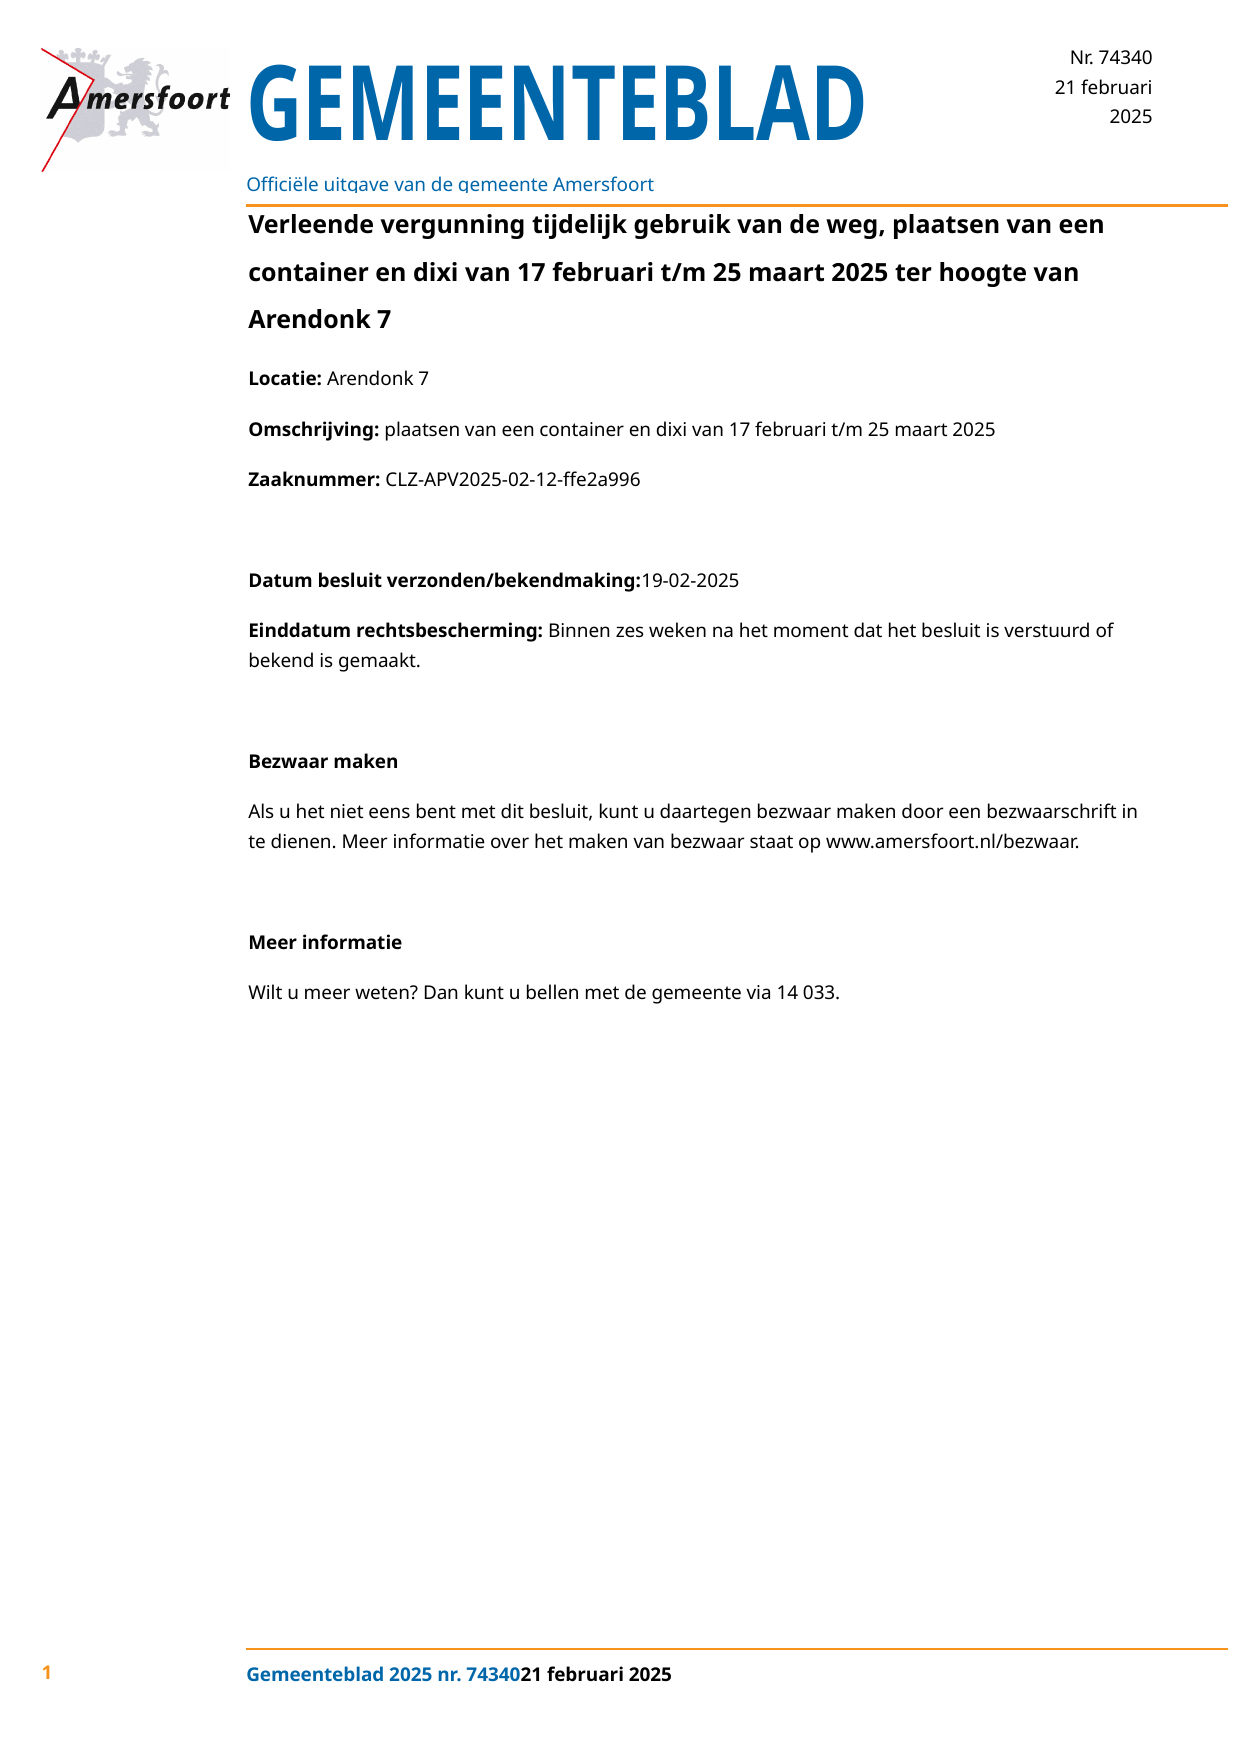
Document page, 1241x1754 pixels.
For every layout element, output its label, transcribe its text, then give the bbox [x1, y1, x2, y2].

picture [41, 47, 231, 172]
text Zaaknummer: CLZ-APV2025-02-12-ffe2a996 [248, 466, 1152, 492]
text Einddatum rechtsbescherming: Binnen zes weken na het moment dat het besluit is verstuurd of bekend is gemaakt. [248, 618, 1152, 673]
text Datum besluit verzonden/bekendmaking:19-02-2025 [248, 567, 1152, 593]
text Wilt u meer weten? Dan kunt u bellen met de gemeente via 14 033. [248, 979, 1152, 1005]
text Omschrijving: plaatsen van een container en dixi van 17 februari t/m 25 maart 2025 [248, 416, 1152, 442]
text Verleende vergunning tijdelijk gebruik van de weg, plaatsen van een container en dixi van 17 februari t/m 25 maart 2025 ter hoogte van Arendonk 7 [248, 207, 1152, 336]
text Bezwaar maken [248, 748, 1152, 774]
text Meer informatie [248, 929, 1152, 954]
text Locatie: Arendonk 7 [248, 366, 1152, 391]
text Als u het niet eens bent met dit besluit, kunt u daartegen bezwaar maken door een bezwaarschrift in te dienen. Meer informatie over het maken van bezwaar staat op www.amersfoort.nl/bezwaar. [248, 798, 1152, 854]
